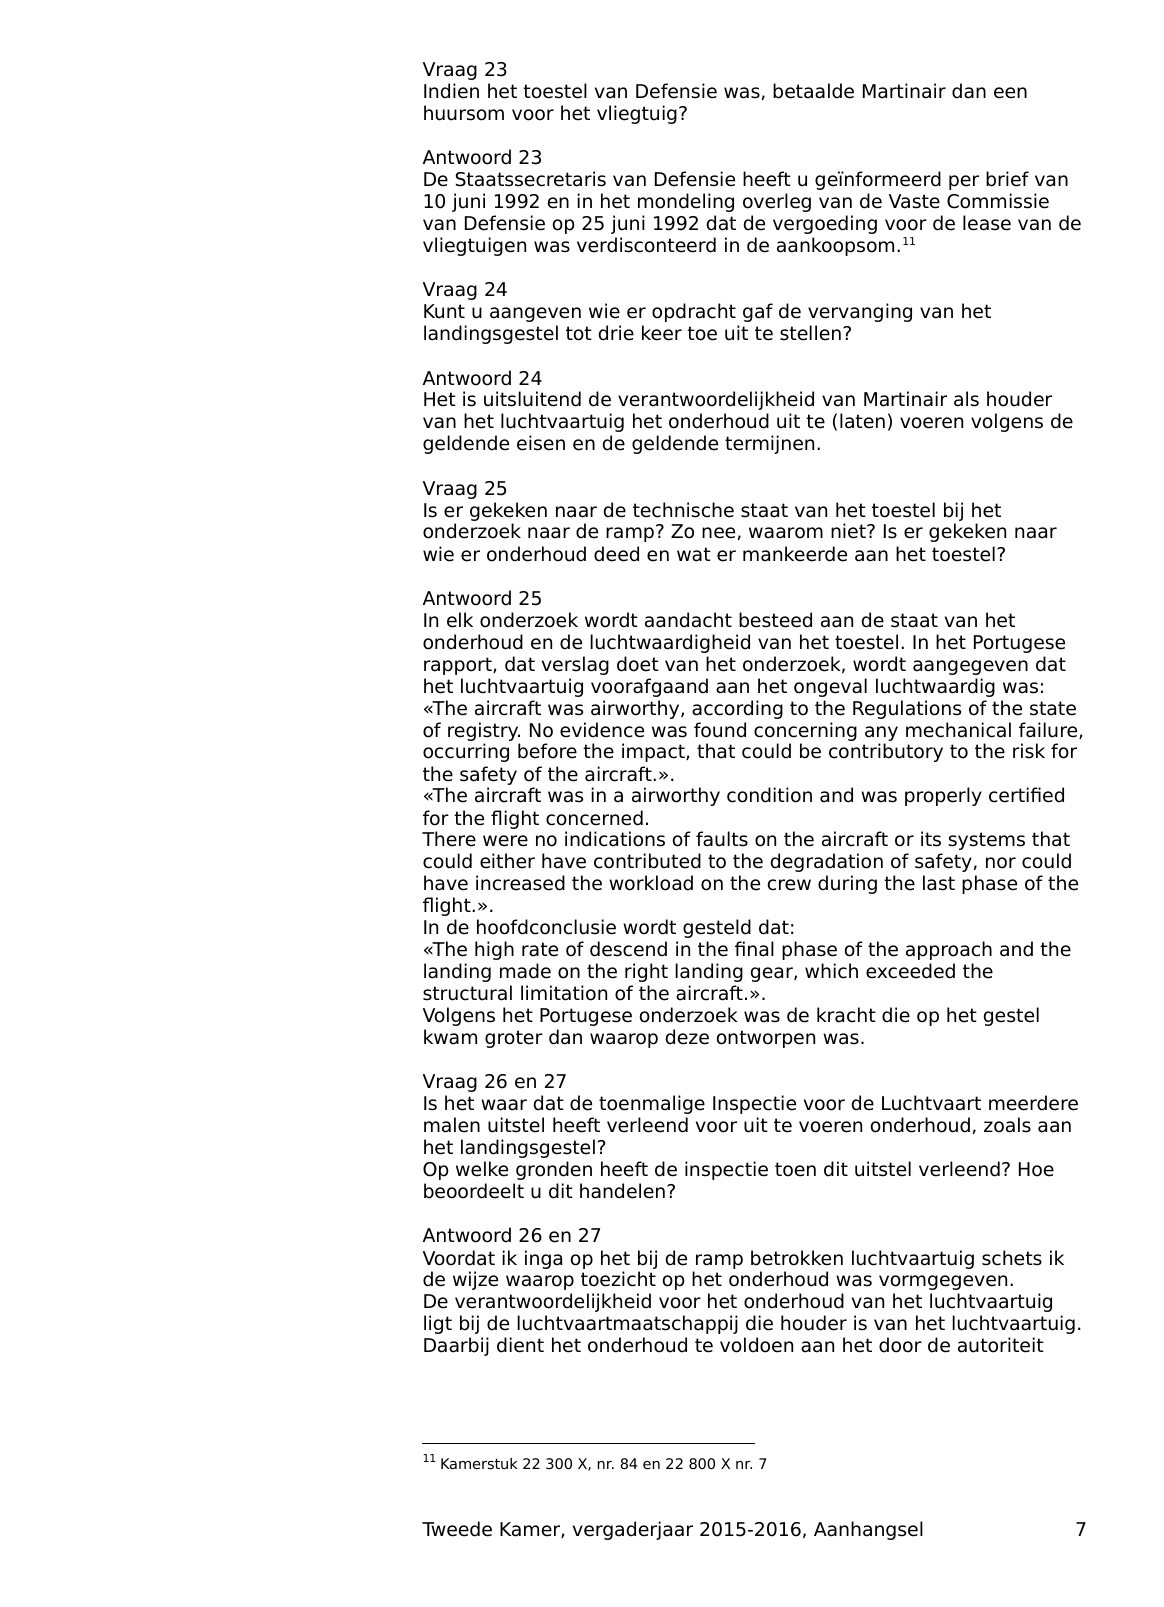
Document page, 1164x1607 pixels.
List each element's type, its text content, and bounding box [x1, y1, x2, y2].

text De verantwoordelijkheid voor het onderhoud van het luchtvaartuig ligt bij de luchtvaartmaatschappij die houder is van het luchtvaartuig. Daarbij dient het onderhoud te voldoen aan het door de autoriteit [422, 1291, 1087, 1357]
text Het is uitsluitend de verantwoordelijkheid van Martinair als houder van het luchtvaartuig het onderhoud uit te (laten) voeren volgens de geldende eisen en de geldende termijnen. [422, 389, 1087, 455]
text In elk onderzoek wordt aandacht besteed aan de staat van het onderhoud en de luchtwaardigheid van het toestel. In het Portugese rapport, dat verslag doet van het onderzoek, wordt aangegeven dat het luchtvaartuig voorafgaand aan het ongeval luchtwaardig was: [422, 609, 1087, 697]
text Vraag 26 en 27 [422, 1071, 1087, 1093]
text Voordat ik inga op het bij de ramp betrokken luchtvaartuig schets ik de wijze waarop toezicht op het onderhoud was vormgegeven. [422, 1247, 1087, 1291]
text Volgens het Portugese onderzoek was de kracht die op het gestel kwam groter dan waarop deze ontworpen was. [422, 1005, 1087, 1049]
text Is het waar dat de toenmalige Inspectie voor de Luchtvaart meerdere malen uitstel heeft verleend voor uit te voeren onderhoud, zoals aan het landingsgestel? [422, 1093, 1087, 1159]
text Is er gekeken naar de technische staat van het toestel bij het onderzoek naar de ramp? Zo nee, waarom niet? Is er gekeken naar wie er onderhoud deed en wat er mankeerde aan het toestel? [422, 499, 1087, 565]
text Vraag 24 [422, 279, 1087, 301]
text Antwoord 23 [422, 147, 1087, 169]
text Antwoord 24 [422, 367, 1087, 389]
text De Staatssecretaris van Defensie heeft u geïnformeerd per brief van 10 juni 1992 en in het mondeling overleg van de Vaste Commissie van Defensie op 25 juni 1992 dat de vergoeding voor de lease van de vliegtuigen was verdisconteerd in de aankoopsom. [422, 169, 1087, 257]
text There were no indications of faults on the aircraft or its systems that could either have contributed to the degradation of safety, nor could have increased the workload on the crew during the last phase of the flight.». [422, 829, 1087, 917]
text Antwoord 26 en 27 [422, 1225, 1087, 1247]
text «The high rate of descend in the final phase of the approach and the landing made on the right landing gear, which exceeded the structural limitation of the aircraft.». [422, 939, 1087, 1005]
text In de hoofdconclusie wordt gesteld dat: [422, 917, 1087, 939]
text Op welke gronden heeft de inspectie toen dit uitstel verleend? Hoe beoordeelt u dit handelen? [422, 1159, 1087, 1203]
text Indien het toestel van Defensie was, betaalde Martinair dan een huursom voor het vliegtuig? [422, 81, 1087, 125]
text Kunt u aangeven wie er opdracht gaf de vervanging van het landingsgestel tot drie keer toe uit te stellen? [422, 301, 1087, 345]
text «The aircraft was in a airworthy condition and was properly certified for the flight concerned. [422, 785, 1087, 829]
text Kamerstuk 22 300 X, nr. 84 en 22 800 X nr. 7 [422, 1452, 1087, 1474]
text Vraag 23 [422, 59, 1087, 81]
text Antwoord 25 [422, 588, 1087, 609]
text «The aircraft was airworthy, according to the Regulations of the state of registry. No evidence was found concerning any mechanical failure, occurring before the impact, that could be contributory to the risk for the safety of the aircraft.». [422, 697, 1087, 785]
text Vraag 25 [422, 477, 1087, 499]
